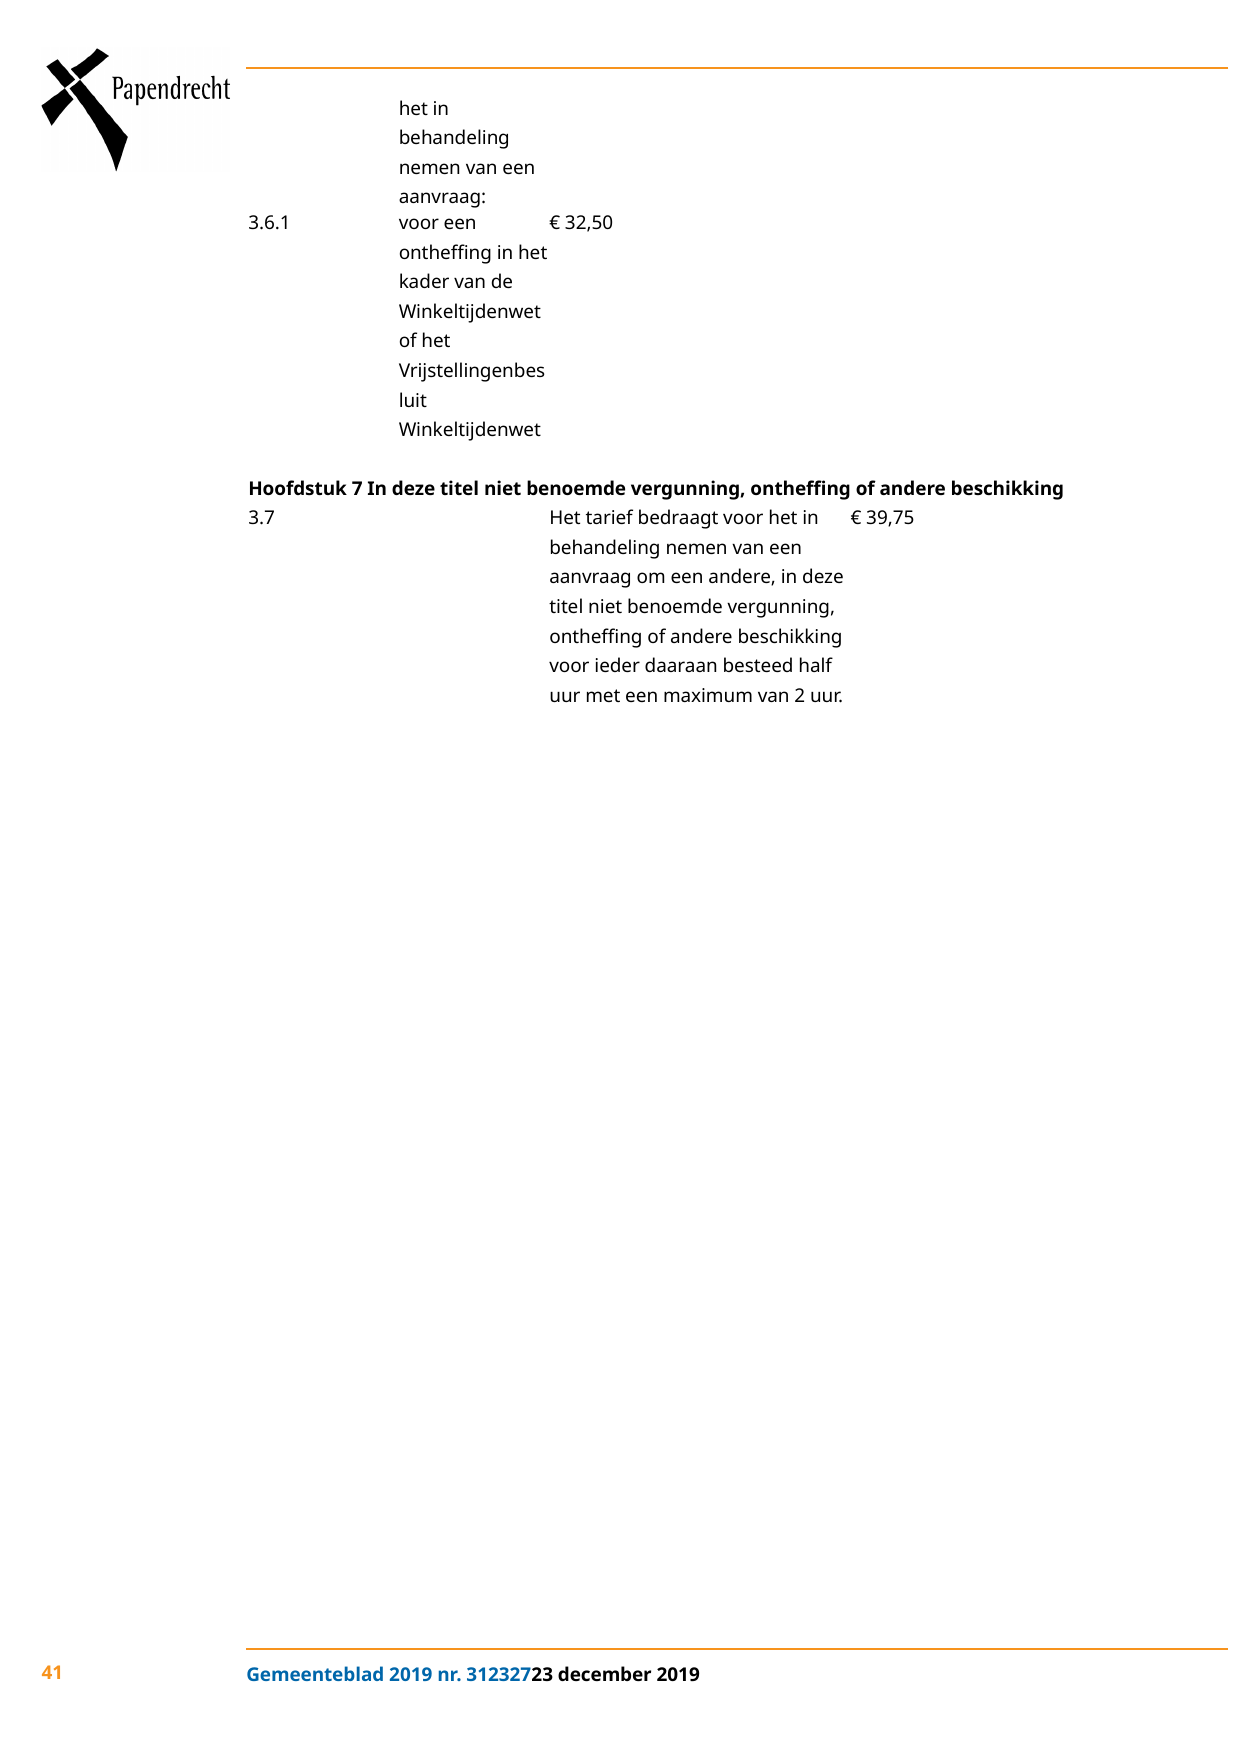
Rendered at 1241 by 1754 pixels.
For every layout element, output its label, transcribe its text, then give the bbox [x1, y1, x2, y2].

table_header [549, 95, 700, 209]
picture [41, 47, 231, 172]
table_header het in behandeling nemen van een aanvraag: [399, 95, 549, 209]
text Hoofdstuk 7 In deze titel niet benoemde vergunning, ontheffing of andere beschikking [248, 475, 1152, 501]
table_header € 39,75 [850, 505, 1152, 708]
table_cell voor een ontheffing in het kader van de Winkeltijdenwet of het Vrijstellingenbesluit Winkeltijdenwet [399, 209, 549, 442]
table_cell 3.6.1 [248, 209, 398, 442]
table_cell € 32,50 [549, 209, 700, 442]
table_header Het tarief bedraagt voor het in behandeling nemen van een aanvraag om een andere, in deze titel niet benoemde vergunning, ontheffing of andere beschikking voor ieder daaraan besteed half uur met een maximum van 2 uur. [549, 505, 850, 708]
table_header 3.7 [248, 505, 549, 708]
table_header [248, 95, 398, 209]
